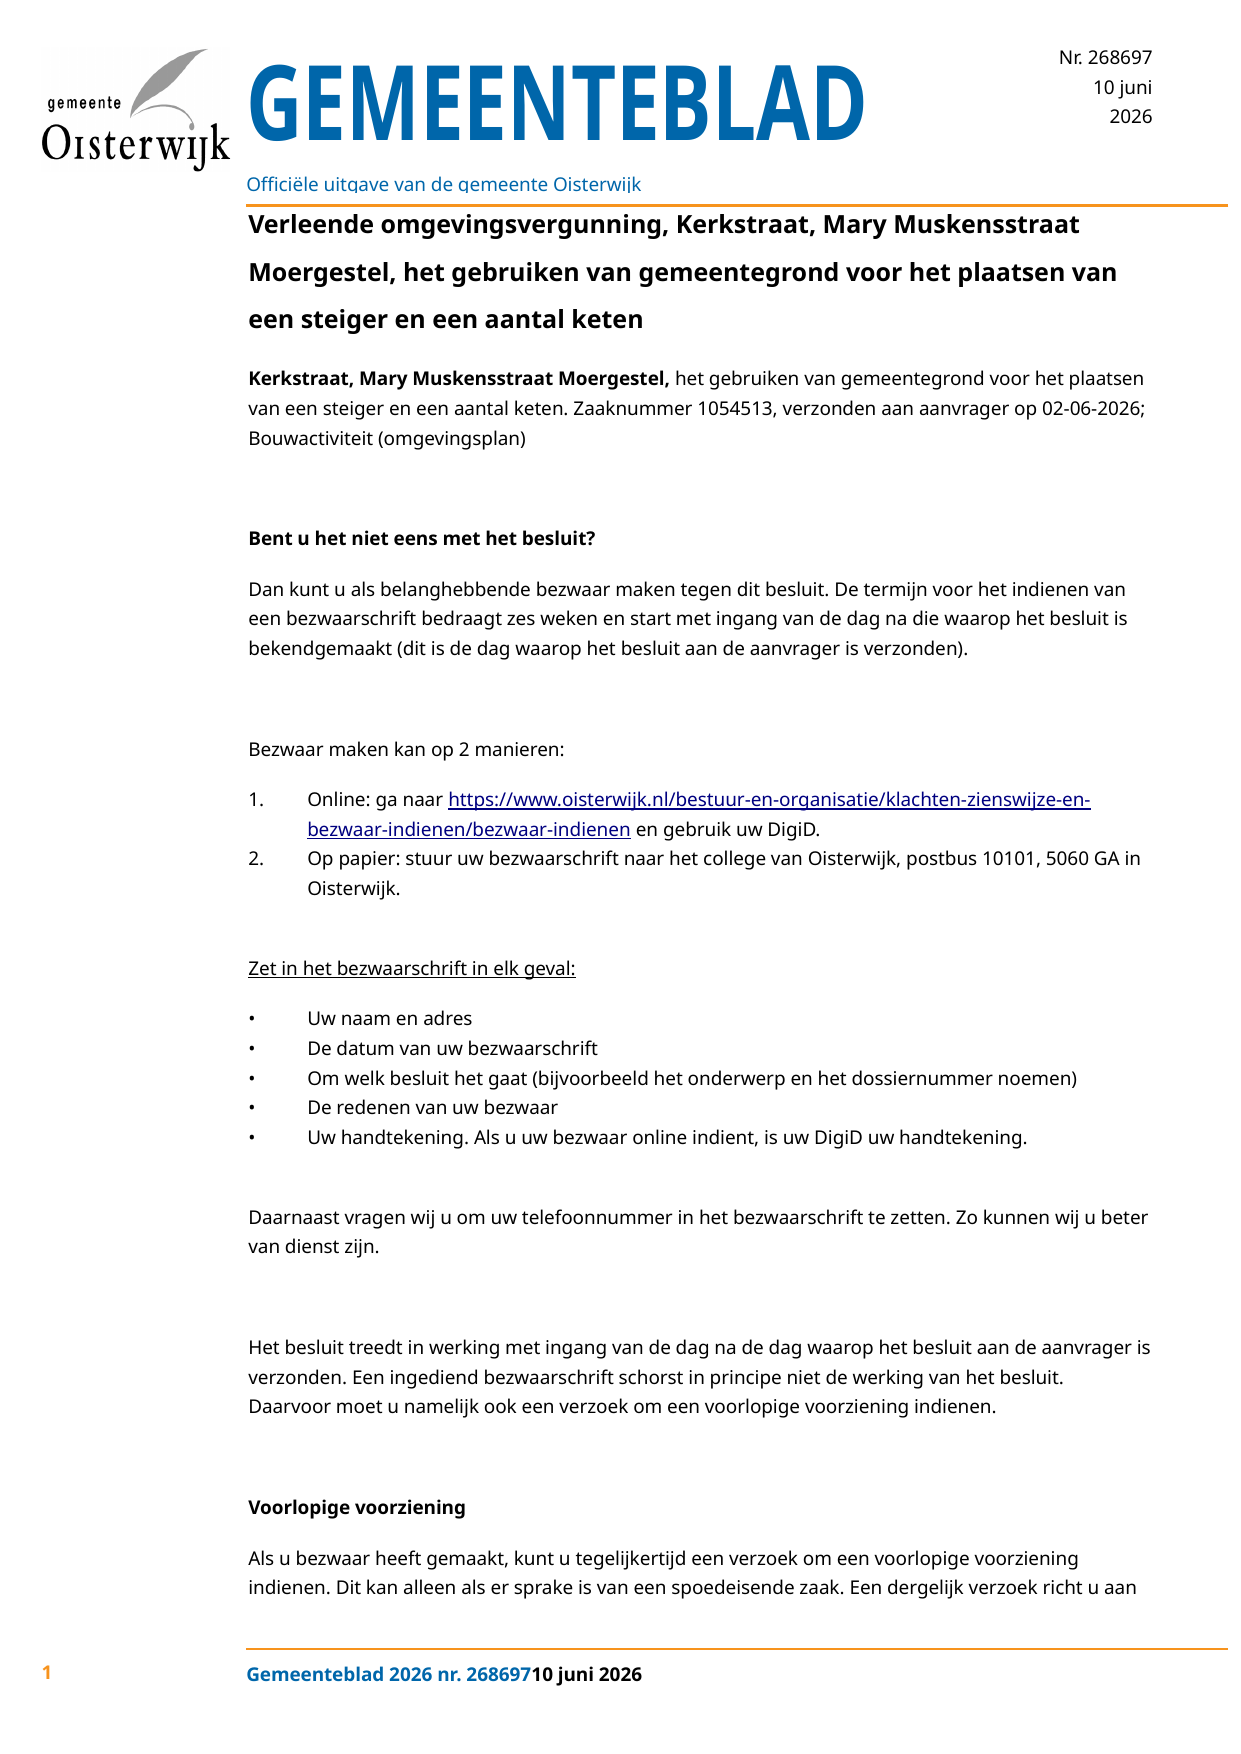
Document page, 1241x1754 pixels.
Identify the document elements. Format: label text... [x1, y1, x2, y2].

text Bent u het niet eens met het besluit? [248, 526, 1152, 551]
text Verleende omgevingsvergunning, Kerkstraat, Mary Muskensstraat Moergestel, het gebruiken van gemeentegrond voor het plaatsen van een steiger en een aantal keten [248, 207, 1152, 336]
picture [41, 47, 231, 172]
text Zet in het bezwaarschrift in elk geval: [248, 955, 1152, 981]
text Het besluit treedt in werking met ingang van de dag na de dag waarop het besluit aan de aanvrager is verzonden. Een ingediend bezwaarschrift schorst in principe niet de werking van het besluit. Daarvoor moet u namelijk ook een verzoek om een voorlopige voorziening indienen. [248, 1334, 1152, 1419]
list De redenen van uw bezwaar [248, 1094, 1152, 1120]
list Uw naam en adres [248, 1006, 1152, 1031]
list De datum van uw bezwaarschrift [248, 1035, 1152, 1061]
text Kerkstraat, Mary Muskensstraat Moergestel, het gebruiken van gemeentegrond voor het plaatsen van een steiger en een aantal keten. Zaaknummer 1054513, verzonden aan aanvrager op 02-06-2026; Bouwactiviteit (omgevingsplan) [248, 366, 1152, 450]
text Daarnaast vragen wij u om uw telefoonnummer in het bezwaarschrift te zetten. Zo kunnen wij u beter van dienst zijn. [248, 1204, 1152, 1259]
list Uw handtekening. Als u uw bezwaar online indient, is uw DigiD uw handtekening. [248, 1124, 1152, 1149]
text Voorlopige voorziening [248, 1494, 1152, 1520]
list Op papier: stuur uw bezwaarschrift naar het college van Oisterwijk, postbus 10101, 5060 GA in Oisterwijk. [248, 846, 1152, 901]
text Als u bezwaar heeft gemaakt, kunt u tegelijkertijd een verzoek om een voorlopige voorziening indienen. Dit kan alleen als er sprake is van een spoedeisende zaak. Een dergelijk verzoek richt u aan [248, 1545, 1152, 1600]
text Dan kunt u als belanghebbende bezwaar maken tegen dit besluit. De termijn voor het indienen van een bezwaarschrift bedraagt zes weken en start met ingang van de dag na die waarop het besluit is bekendgemaakt (dit is de dag waarop het besluit aan de aanvrager is verzonden). [248, 576, 1152, 661]
list Online: ga naar https://www.oisterwijk.nl/bestuur-en-organisatie/klachten-zienswijze-en-bezwaar-indienen/bezwaar-indienen en gebruik uw DigiD. [248, 786, 1152, 842]
text Bezwaar maken kan op 2 manieren: [248, 736, 1152, 762]
list Om welk besluit het gaat (bijvoorbeeld het onderwerp en het dossiernummer noemen) [248, 1065, 1152, 1090]
